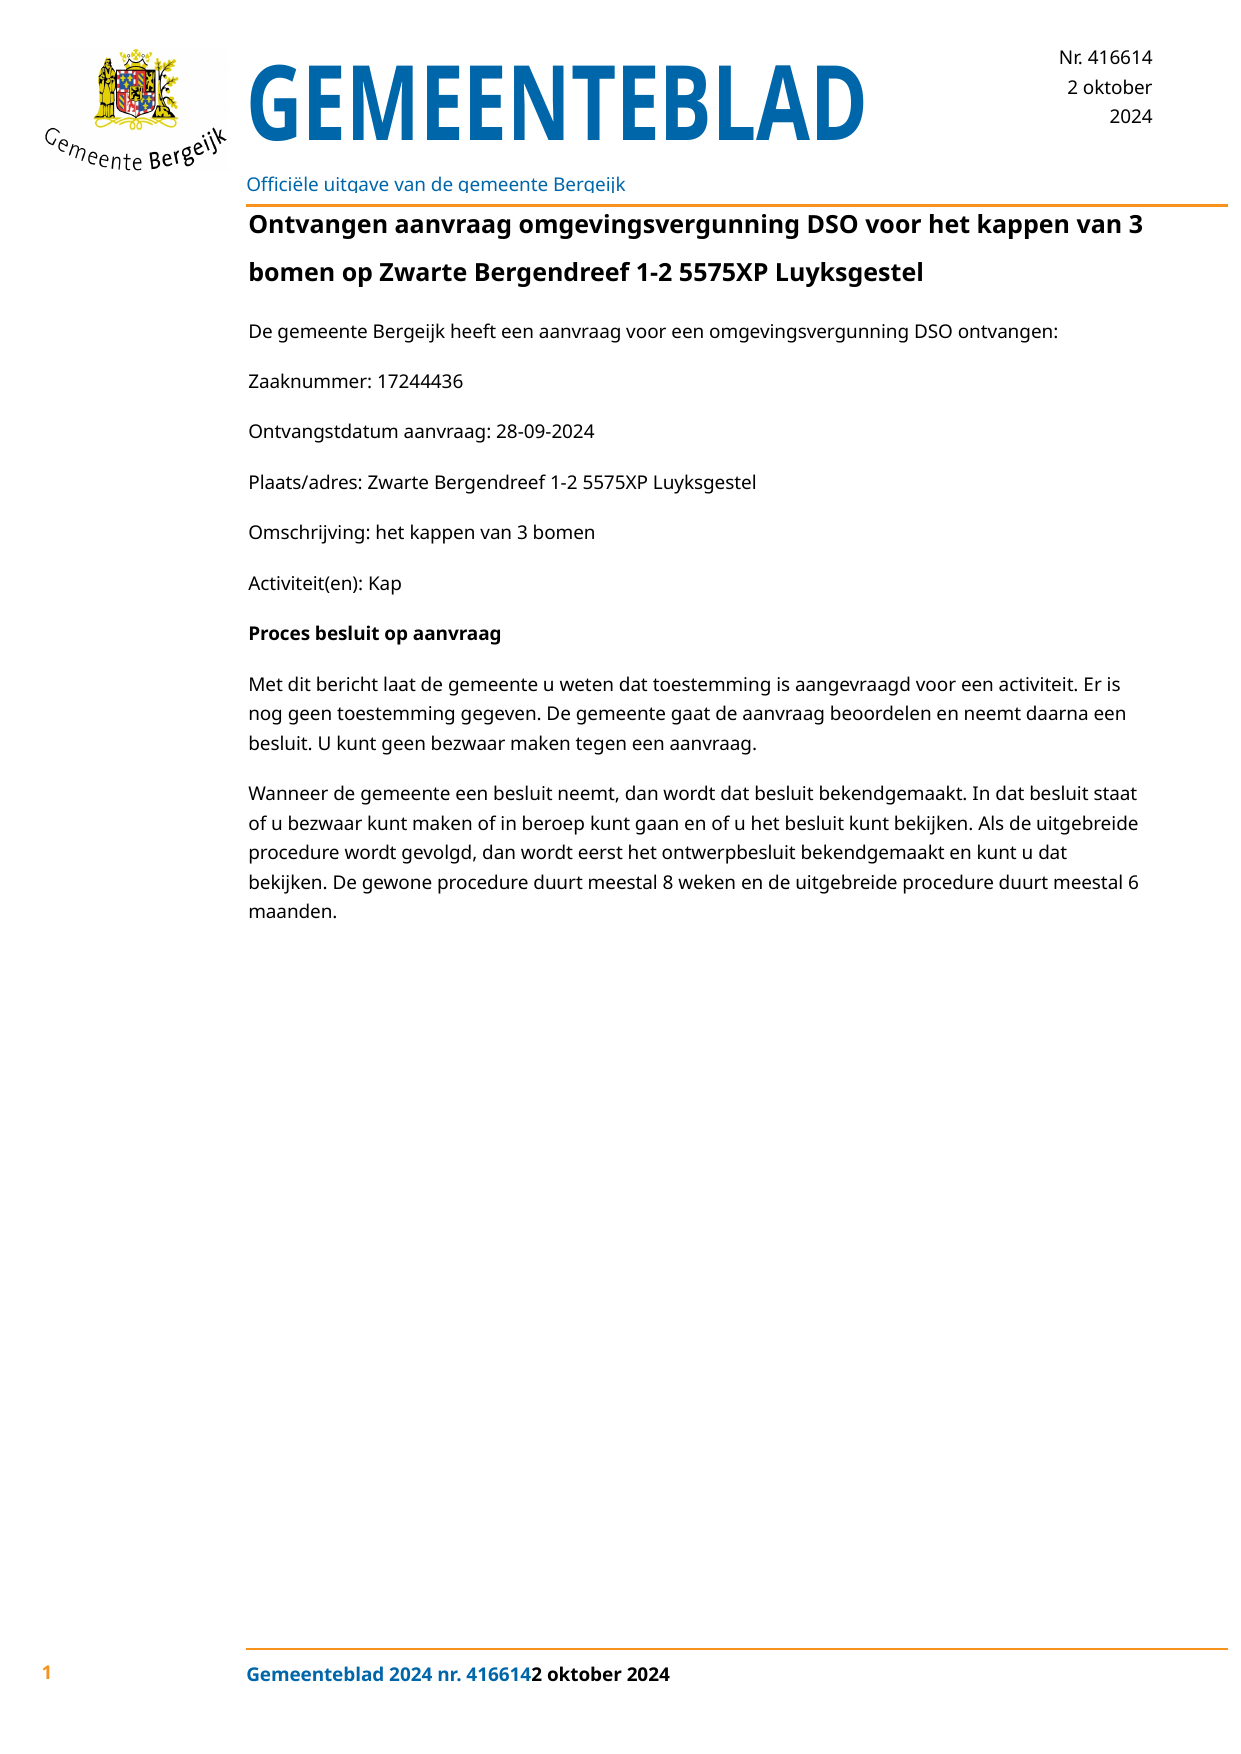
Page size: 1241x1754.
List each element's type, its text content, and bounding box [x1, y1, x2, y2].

text Ontvangstdatum aanvraag: 28-09-2024 [248, 419, 1152, 444]
text Met dit bericht laat de gemeente u weten dat toestemming is aangevraagd voor een activiteit. Er is nog geen toestemming gegeven. De gemeente gaat de aanvraag beoordelen en neemt daarna een besluit. U kunt geen bezwaar maken tegen een aanvraag. [248, 671, 1152, 756]
text Activiteit(en): Kap [248, 570, 1152, 596]
picture [41, 47, 231, 172]
text De gemeente Bergeijk heeft een aanvraag voor een omgevingsvergunning DSO ontvangen: [248, 318, 1152, 344]
text Wanneer de gemeente een besluit neemt, dan wordt dat besluit bekendgemaakt. In dat besluit staat of u bezwaar kunt maken of in beroep kunt gaan en of u het besluit kunt bekijken. Als de uitgebreide procedure wordt gevolgd, dan wordt eerst het ontwerpbesluit bekendgemaakt en kunt u dat bekijken. De gewone procedure duurt meestal 8 weken en de uitgebreide procedure duurt meestal 6 maanden. [248, 780, 1152, 924]
text Zaaknummer: 17244436 [248, 368, 1152, 394]
text Proces besluit op aanvraag [248, 620, 1152, 646]
text Plaats/adres: Zwarte Bergendreef 1-2 5575XP Luyksgestel [248, 469, 1152, 495]
text Omschrijving: het kappen van 3 bomen [248, 519, 1152, 545]
text Ontvangen aanvraag omgevingsvergunning DSO voor het kappen van 3 bomen op Zwarte Bergendreef 1-2 5575XP Luyksgestel [248, 207, 1152, 288]
